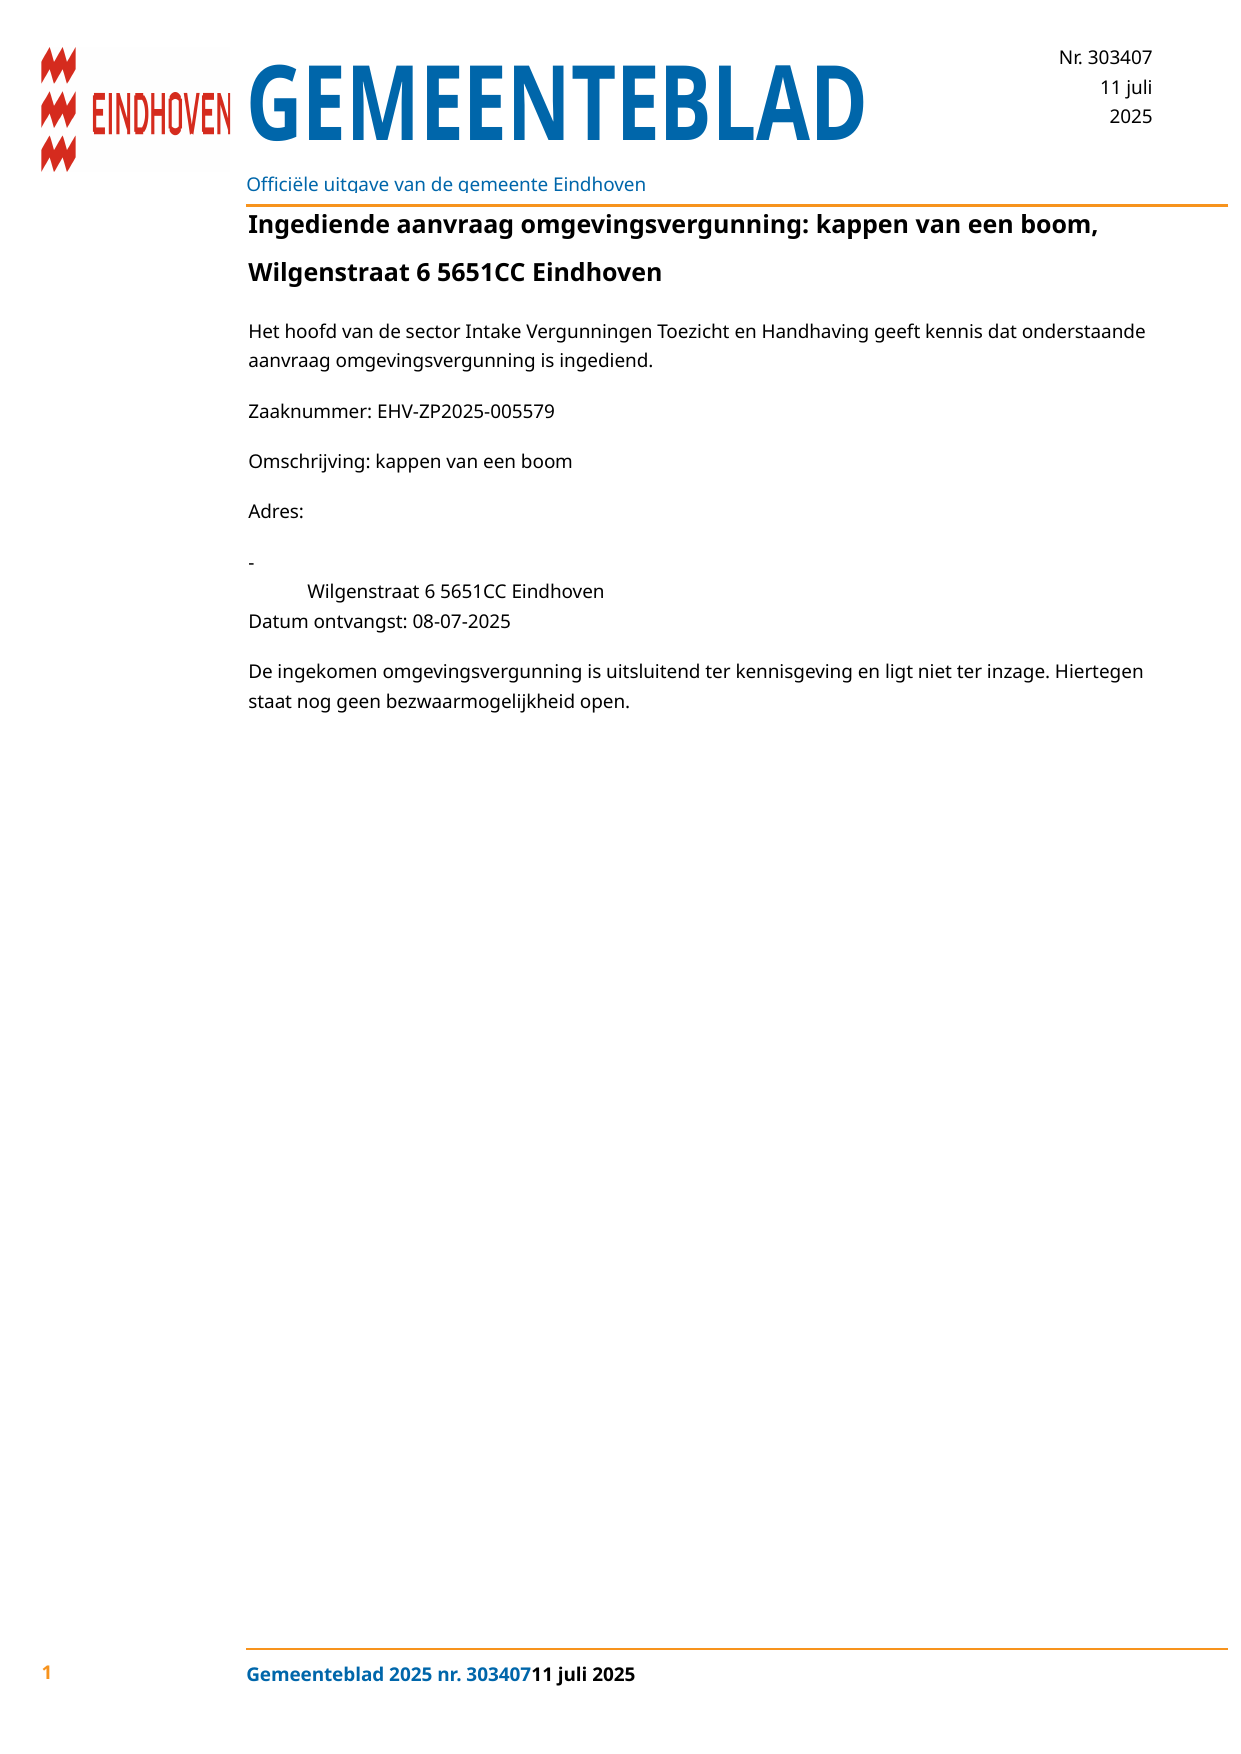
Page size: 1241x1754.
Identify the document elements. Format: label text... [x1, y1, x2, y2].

text Zaaknummer: EHV-ZP2025-005579 [248, 398, 1152, 424]
text De ingekomen omgevingsvergunning is uitsluitend ter kennisgeving en ligt niet ter inzage. Hiertegen staat nog geen bezwaarmogelijkheid open. [248, 659, 1152, 714]
text Het hoofd van de sector Intake Vergunningen Toezicht en Handhaving geeft kennis dat onderstaande aanvraag omgevingsvergunning is ingediend. [248, 318, 1152, 373]
picture [41, 47, 231, 172]
text Datum ontvangst: 08-07-2025 [248, 608, 1152, 634]
text Omschrijving: kappen van een boom [248, 448, 1152, 474]
text Ingediende aanvraag omgevingsvergunning: kappen van een boom, Wilgenstraat 6 5651CC Eindhoven [248, 207, 1152, 288]
text Adres: [248, 499, 1152, 524]
list Wilgenstraat 6 5651CC Eindhoven [248, 579, 1152, 604]
